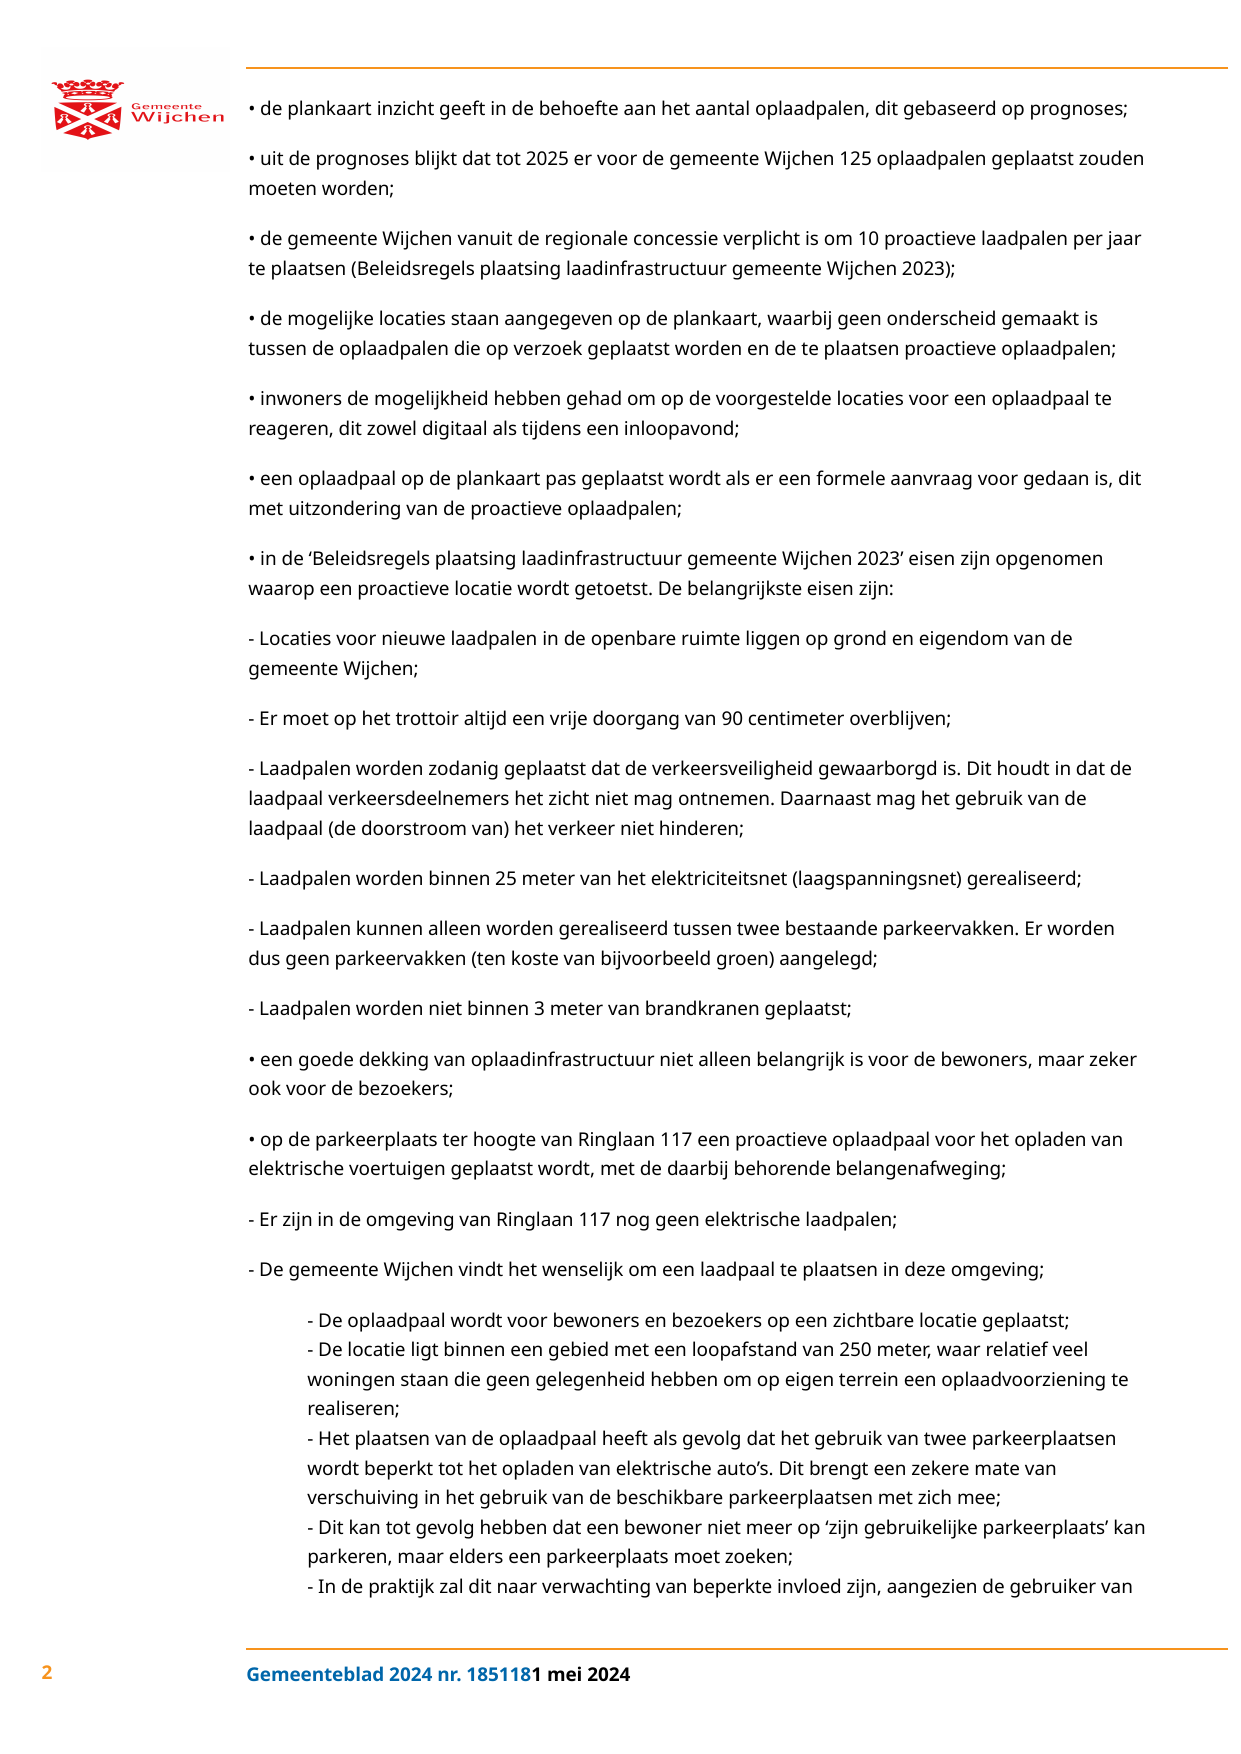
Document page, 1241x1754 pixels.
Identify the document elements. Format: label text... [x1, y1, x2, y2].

text • op de parkeerplaats ter hoogte van Ringlaan 117 een proactieve oplaadpaal voor het opladen van elektrische voertuigen geplaatst wordt, met de daarbij behorende belangenafweging; [248, 1126, 1152, 1181]
text - Laadpalen worden binnen 25 meter van het elektriciteitsnet (laagspanningsnet) gerealiseerd; [248, 865, 1152, 891]
text • een goede dekking van oplaadinfrastructuur niet alleen belangrijk is voor de bewoners, maar zeker ook voor de bezoekers; [248, 1046, 1152, 1101]
text - De gemeente Wijchen vindt het wenselijk om een laadpaal te plaatsen in deze omgeving; [248, 1256, 1152, 1282]
text - Locaties voor nieuwe laadpalen in de openbare ruimte liggen op grond en eigendom van de gemeente Wijchen; [248, 625, 1152, 681]
text • de gemeente Wijchen vanuit de regionale concessie verplicht is om 10 proactieve laadpalen per jaar te plaatsen (Beleidsregels plaatsing laadinfrastructuur gemeente Wijchen 2023); [248, 225, 1152, 281]
list - Dit kan tot gevolg hebben dat een bewoner niet meer op ‘zijn gebruikelijke parkeerplaats’ kan parkeren, maar elders een parkeerplaats moet zoeken; [248, 1514, 1152, 1569]
text - Laadpalen kunnen alleen worden gerealiseerd tussen twee bestaande parkeervakken. Er worden dus geen parkeervakken (ten koste van bijvoorbeeld groen) aangelegd; [248, 916, 1152, 971]
list - In de praktijk zal dit naar verwachting van beperkte invloed zijn, aangezien de gebruiker van [248, 1573, 1152, 1599]
text • uit de prognoses blijkt dat tot 2025 er voor de gemeente Wijchen 125 oplaadpalen geplaatst zouden moeten worden; [248, 145, 1152, 201]
text - Laadpalen worden zodanig geplaatst dat de verkeersveiligheid gewaarborgd is. Dit houdt in dat de laadpaal verkeersdeelnemers het zicht niet mag ontnemen. Daarnaast mag het gebruik van de laadpaal (de doorstroom van) het verkeer niet hinderen; [248, 756, 1152, 841]
text • de plankaart inzicht geeft in de behoefte aan het aantal oplaadpalen, dit gebaseerd op prognoses; [248, 95, 1152, 121]
list - De oplaadpaal wordt voor bewoners en bezoekers op een zichtbare locatie geplaatst; [248, 1307, 1152, 1333]
text - Er moet op het trottoir altijd een vrije doorgang van 90 centimeter overblijven; [248, 705, 1152, 731]
list - De locatie ligt binnen een gebied met een loopafstand van 250 meter, waar relatief veel woningen staan die geen gelegenheid hebben om op eigen terrein een oplaadvoorziening te realiseren; [248, 1336, 1152, 1421]
text - Laadpalen worden niet binnen 3 meter van brandkranen geplaatst; [248, 996, 1152, 1021]
text • in de ‘Beleidsregels plaatsing laadinfrastructuur gemeente Wijchen 2023’ eisen zijn opgenomen waarop een proactieve locatie wordt getoetst. De belangrijkste eisen zijn: [248, 545, 1152, 601]
text • inwoners de mogelijkheid hebben gehad om op de voorgestelde locaties voor een oplaadpaal te reageren, dit zowel digitaal als tijdens een inloopavond; [248, 385, 1152, 441]
text - Er zijn in de omgeving van Ringlaan 117 nog geen elektrische laadpalen; [248, 1206, 1152, 1232]
text • de mogelijke locaties staan aangegeven op de plankaart, waarbij geen onderscheid gemaakt is tussen de oplaadpalen die op verzoek geplaatst worden en de te plaatsen proactieve oplaadpalen; [248, 305, 1152, 361]
text • een oplaadpaal op de plankaart pas geplaatst wordt als er een formele aanvraag voor gedaan is, dit met uitzondering van de proactieve oplaadpalen; [248, 465, 1152, 521]
list - Het plaatsen van de oplaadpaal heeft als gevolg dat het gebruik van twee parkeerplaatsen wordt beperkt tot het opladen van elektrische auto’s. Dit brengt een zekere mate van verschuiving in het gebruik van de beschikbare parkeerplaatsen met zich mee; [248, 1425, 1152, 1510]
picture [41, 47, 231, 172]
